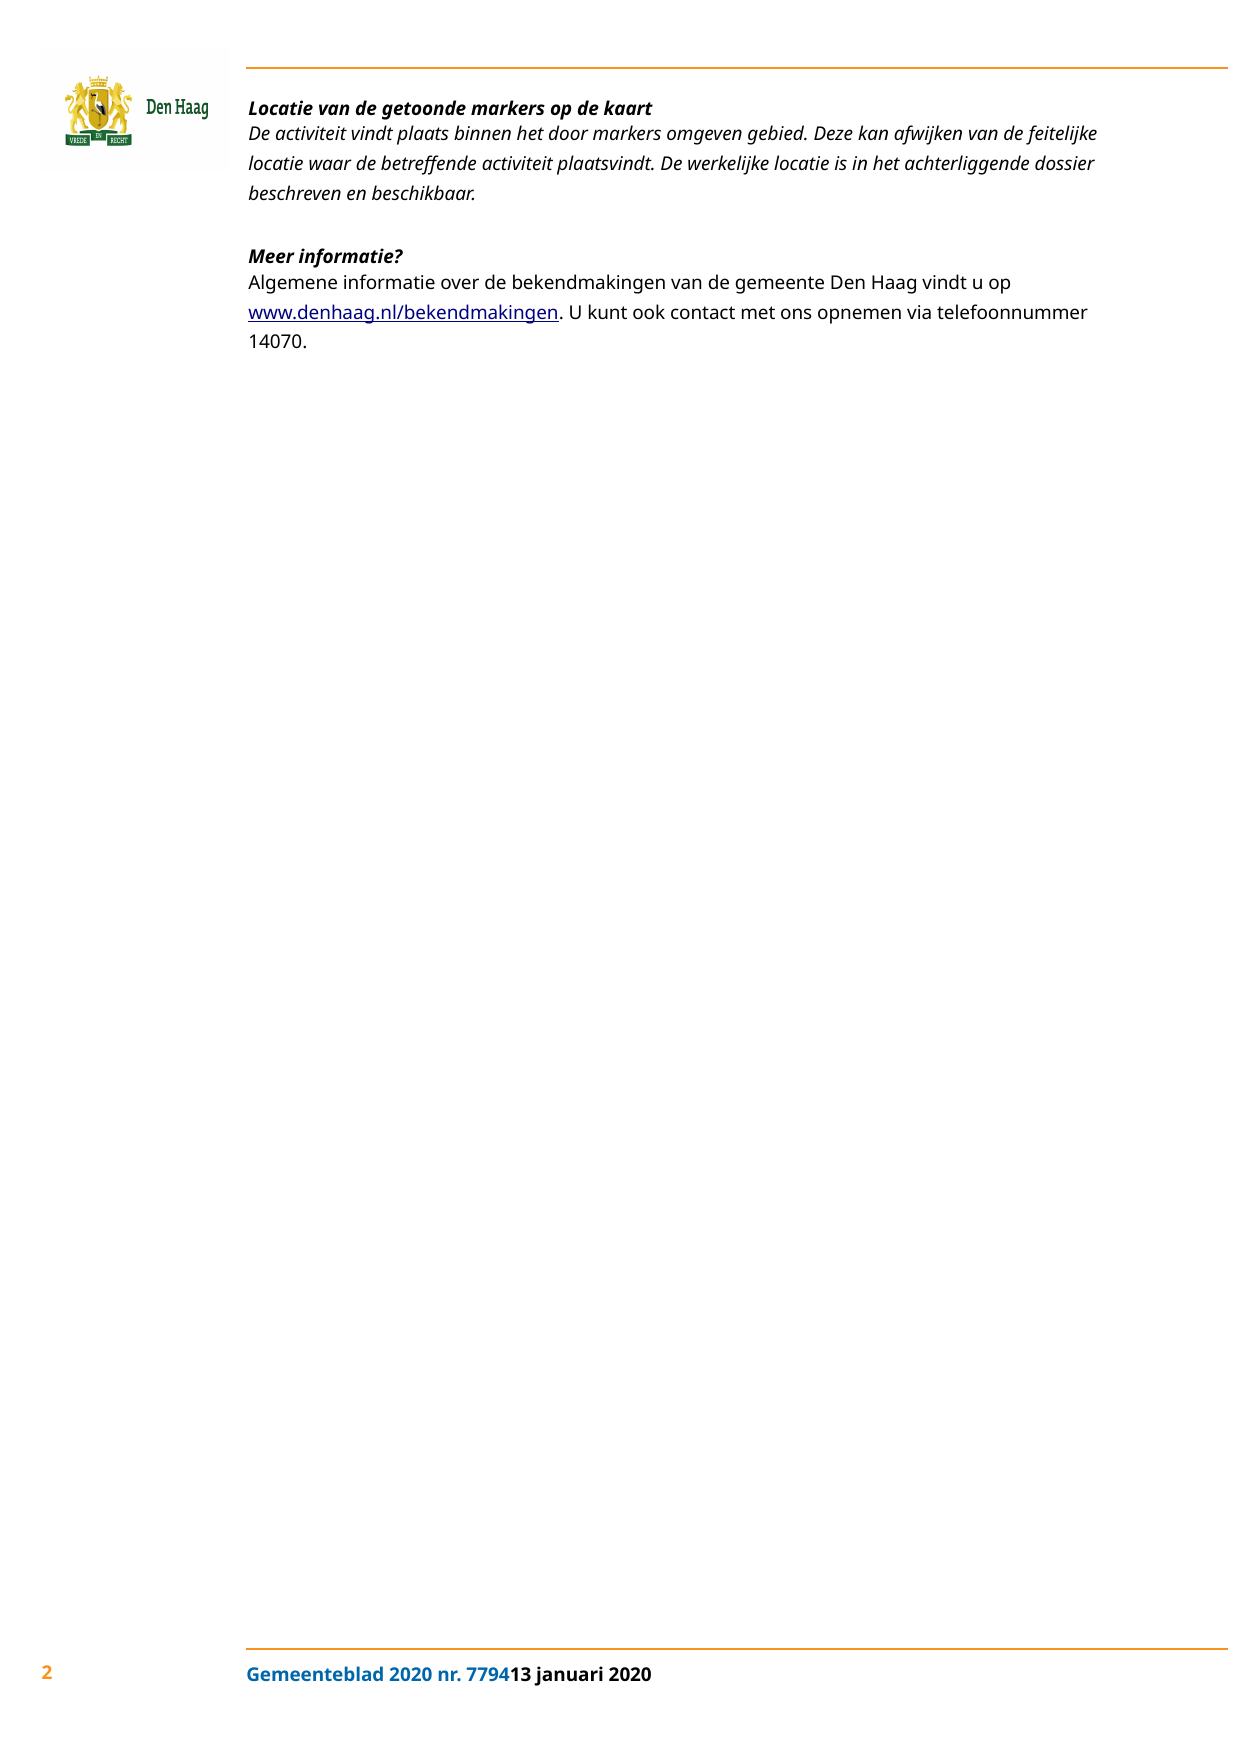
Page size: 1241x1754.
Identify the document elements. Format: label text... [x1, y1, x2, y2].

text Meer informatie? [248, 244, 1152, 269]
picture [41, 47, 231, 172]
text Algemene informatie over de bekendmakingen van de gemeente Den Haag vindt u op www.denhaag.nl/bekendmakingen. U kunt ook contact met ons opnemen via telefoonnummer 14070. [248, 269, 1152, 354]
text Locatie van de getoonde markers op de kaart [248, 95, 1152, 121]
text De activiteit vindt plaats binnen het door markers omgeven gebied. Deze kan afwijken van de feitelijke locatie waar de betreffende activiteit plaatsvindt. De werkelijke locatie is in het achterliggende dossier beschreven en beschikbaar. [248, 121, 1152, 205]
